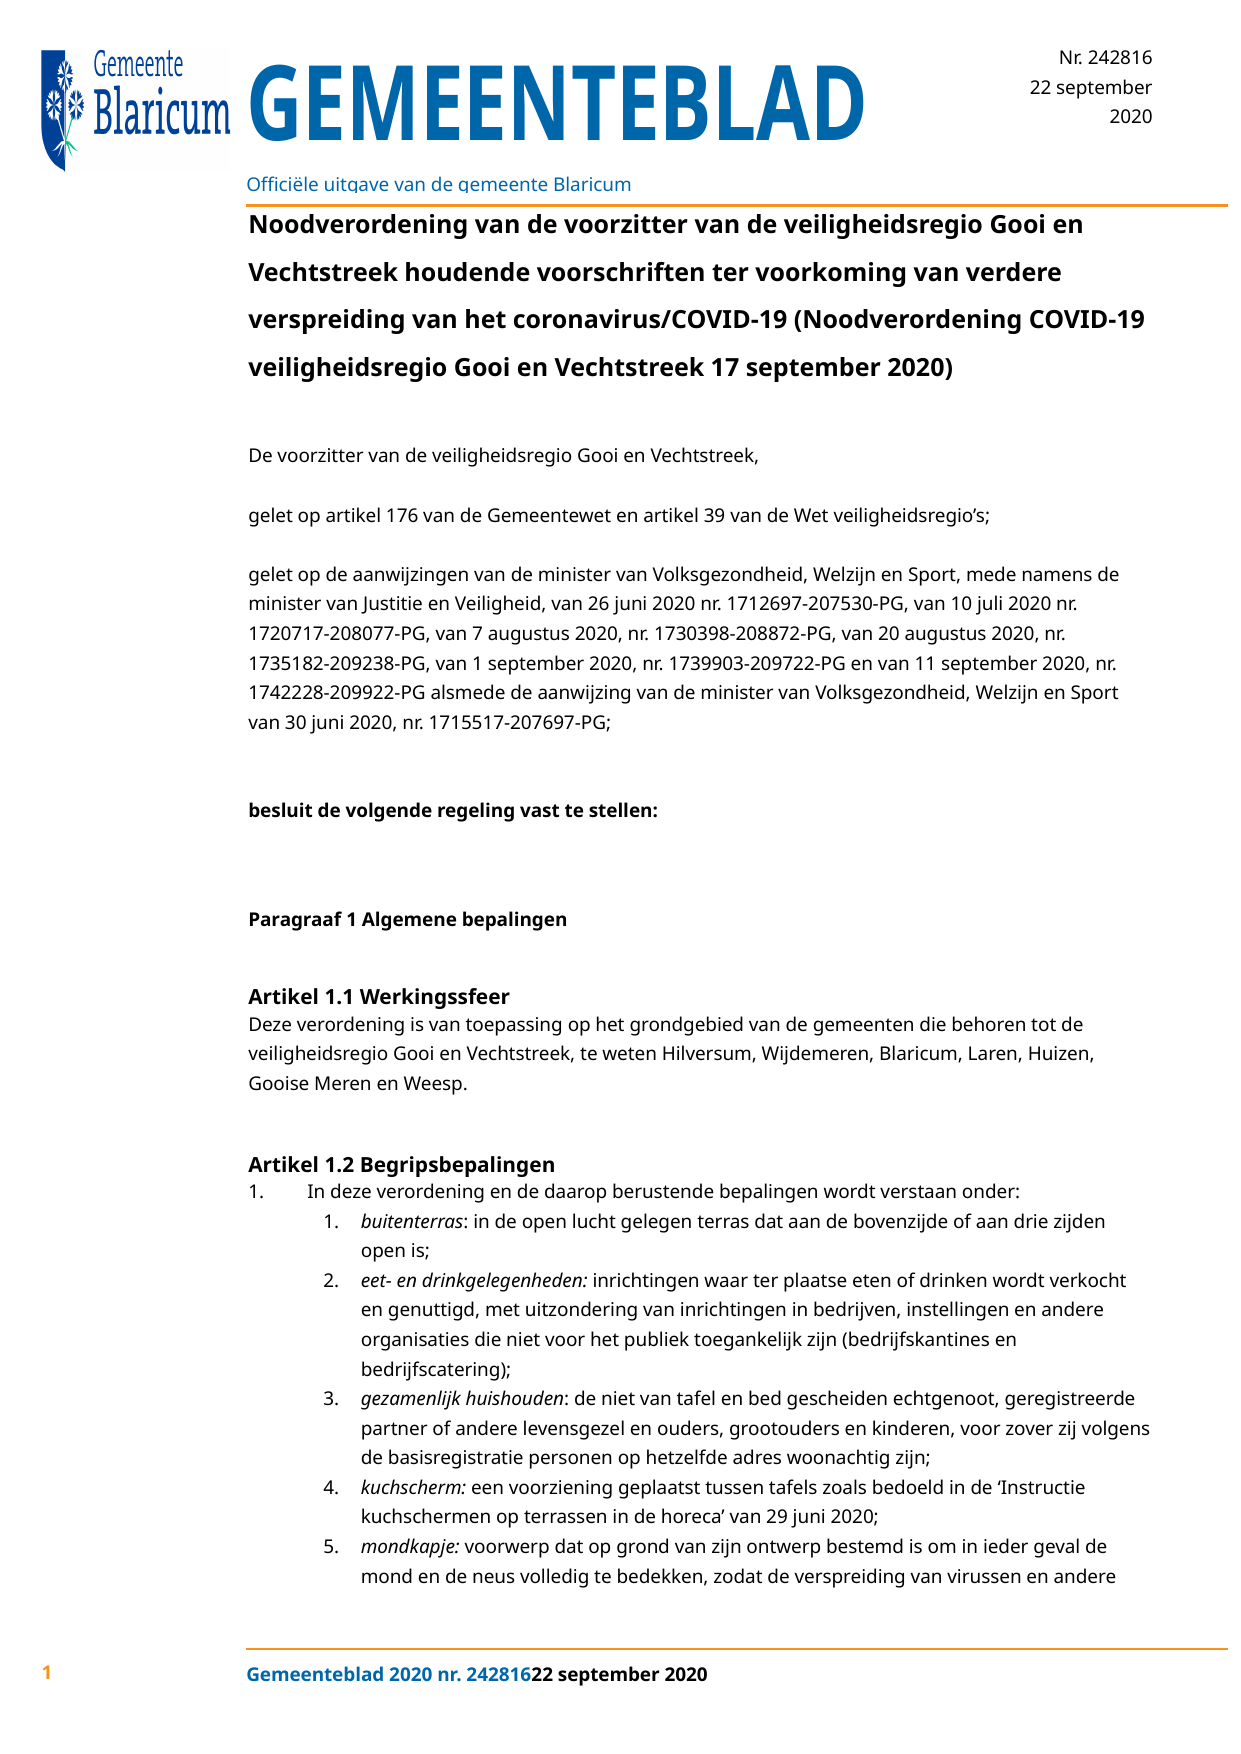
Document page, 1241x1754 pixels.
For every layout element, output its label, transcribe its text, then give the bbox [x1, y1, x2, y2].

list In deze verordening en de daarop berustende bepalingen wordt verstaan onder: [248, 1178, 1152, 1204]
list kuchscherm: een voorziening geplaatst tussen tafels zoals bedoeld in de ‘Instructie kuchschermen op terrassen in de horeca’ van 29 juni 2020; [323, 1474, 1152, 1529]
text Deze verordening is van toepassing op het grondgebied van de gemeenten die behoren tot de veiligheidsregio Gooi en Vechtstreek, te weten Hilversum, Wijdemeren, Blaricum, Laren, Huizen, Gooise Meren en Weesp. [248, 1011, 1152, 1096]
text Artikel 1.1 Werkingssfeer [248, 982, 1152, 1011]
text De voorzitter van de veiligheidsregio Gooi en Vechtstreek, [248, 443, 1152, 468]
list buitenterras: in de open lucht gelegen terras dat aan de bovenzijde of aan drie zijden open is; [323, 1208, 1152, 1263]
picture [41, 47, 231, 172]
text Noodverordening van de voorzitter van de veiligheidsregio Gooi en Vechtstreek houdende voorschriften ter voorkoming van verdere verspreiding van het coronavirus/COVID-19 (Noodverordening COVID-19 veiligheidsregio Gooi en Vechtstreek 17 september 2020) [248, 207, 1152, 384]
text Artikel 1.2 Begripsbepalingen [248, 1150, 1152, 1178]
text gelet op de aanwijzingen van de minister van Volksgezondheid, Welzijn en Sport, mede namens de minister van Justitie en Veiligheid, van 26 juni 2020 nr. 1712697-207530-PG, van 10 juli 2020 nr. 1720717-208077-PG, van 7 augustus 2020, nr. 1730398-208872-PG, van 20 augustus 2020, nr. 1735182-209238-PG, van 1 september 2020, nr. 1739903-209722-PG en van 11 september 2020, nr. 1742228-209922-PG alsmede de aanwijzing van de minister van Volksgezondheid, Welzijn en Sport van 30 juni 2020, nr. 1715517-207697-PG; [248, 561, 1152, 735]
text Paragraaf 1 Algemene bepalingen [248, 906, 1152, 932]
list eet- en drinkgelegenheden: inrichtingen waar ter plaatse eten of drinken wordt verkocht en genuttigd, met uitzondering van inrichtingen in bedrijven, instellingen en andere organisaties die niet voor het publiek toegankelijk zijn (bedrijfskantines en bedrijfscatering); [323, 1267, 1152, 1382]
list mondkapje: voorwerp dat op grond van zijn ontwerp bestemd is om in ieder geval de mond en de neus volledig te bedekken, zodat de verspreiding van virussen en andere [323, 1533, 1152, 1589]
text besluit de volgende regeling vast te stellen: [248, 798, 1152, 823]
list gezamenlijk huishouden: de niet van tafel en bed gescheiden echtgenoot, geregistreerde partner of andere levensgezel en ouders, grootouders en kinderen, voor zover zij volgens de basisregistratie personen op hetzelfde adres woonachtig zijn; [323, 1385, 1152, 1470]
text gelet op artikel 176 van de Gemeentewet en artikel 39 van de Wet veiligheidsregio’s; [248, 502, 1152, 528]
